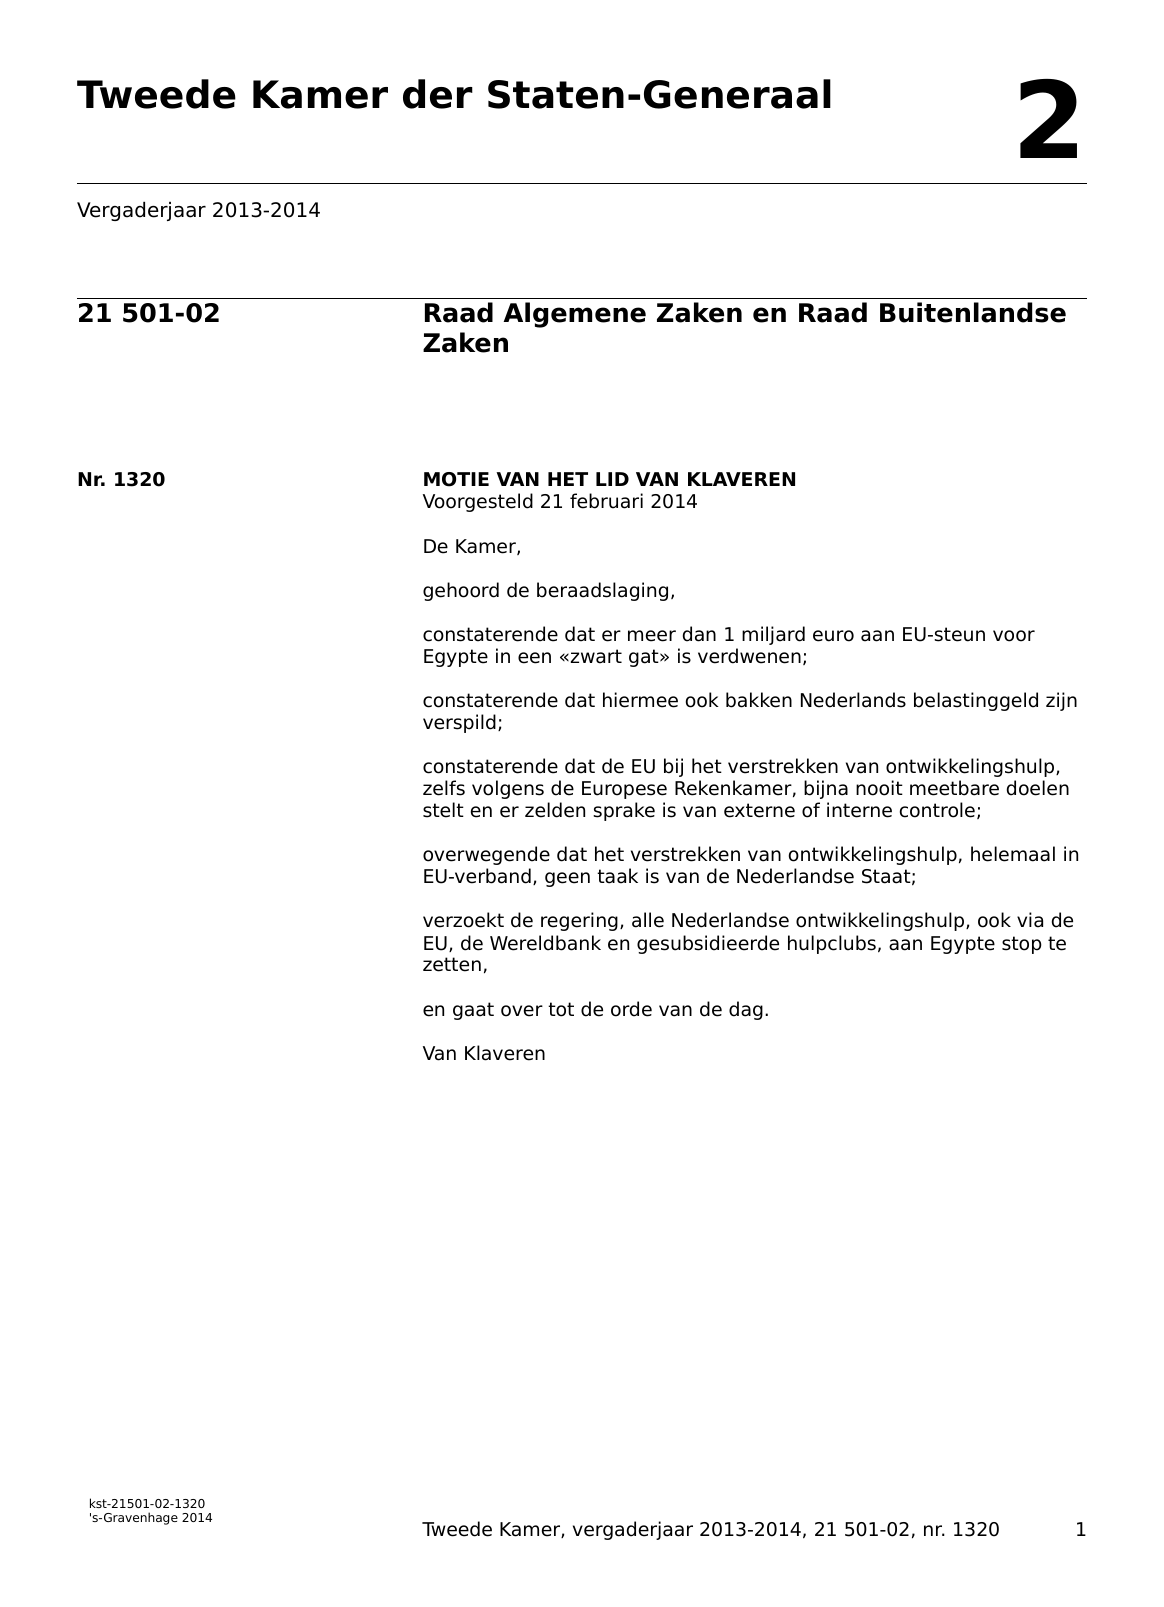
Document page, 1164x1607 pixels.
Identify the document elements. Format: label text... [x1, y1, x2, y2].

text gehoord de beraadslaging, [422, 580, 1087, 602]
text kst-21501-02-1320 [88, 1497, 323, 1511]
text constaterende dat er meer dan 1 miljard euro aan EU-steun voor Egypte in een «zwart gat» is verdwenen; [422, 624, 1087, 668]
table_cell Vergaderjaar 2013-2014 [77, 184, 1087, 298]
table_header Tweede Kamer der Staten-Generaal [77, 59, 886, 183]
text en gaat over tot de orde van de dag. [422, 998, 1087, 1021]
text constaterende dat hiermee ook bakken Nederlands belastinggeld zijn verspild; [422, 690, 1087, 734]
subtitle Nr. 1320 MOTIE VAN HET LID VAN KLAVEREN [77, 469, 1087, 491]
text De Kamer, [422, 536, 1087, 557]
table_header 2 [886, 59, 1087, 183]
subtitle 21 501-02 Raad Algemene Zaken en Raad Buitenlandse Zaken [77, 299, 1087, 358]
text overwegende dat het verstrekken van ontwikkelingshulp, helemaal in EU-verband, geen taak is van de Nederlandse Staat; [422, 844, 1087, 888]
text Voorgesteld 21 februari 2014 [422, 491, 1087, 513]
text constaterende dat de EU bij het verstrekken van ontwikkelingshulp, zelfs volgens de Europese Rekenkamer, bijna nooit meetbare doelen stelt en er zelden sprake is van externe of interne controle; [422, 756, 1087, 822]
text verzoekt de regering, alle Nederlandse ontwikkelingshulp, ook via de EU, de Wereldbank en gesubsidieerde hulpclubs, aan Egypte stop te zetten, [422, 910, 1087, 976]
text 's-Gravenhage 2014 [88, 1511, 323, 1525]
text Van Klaveren [422, 1043, 1087, 1065]
